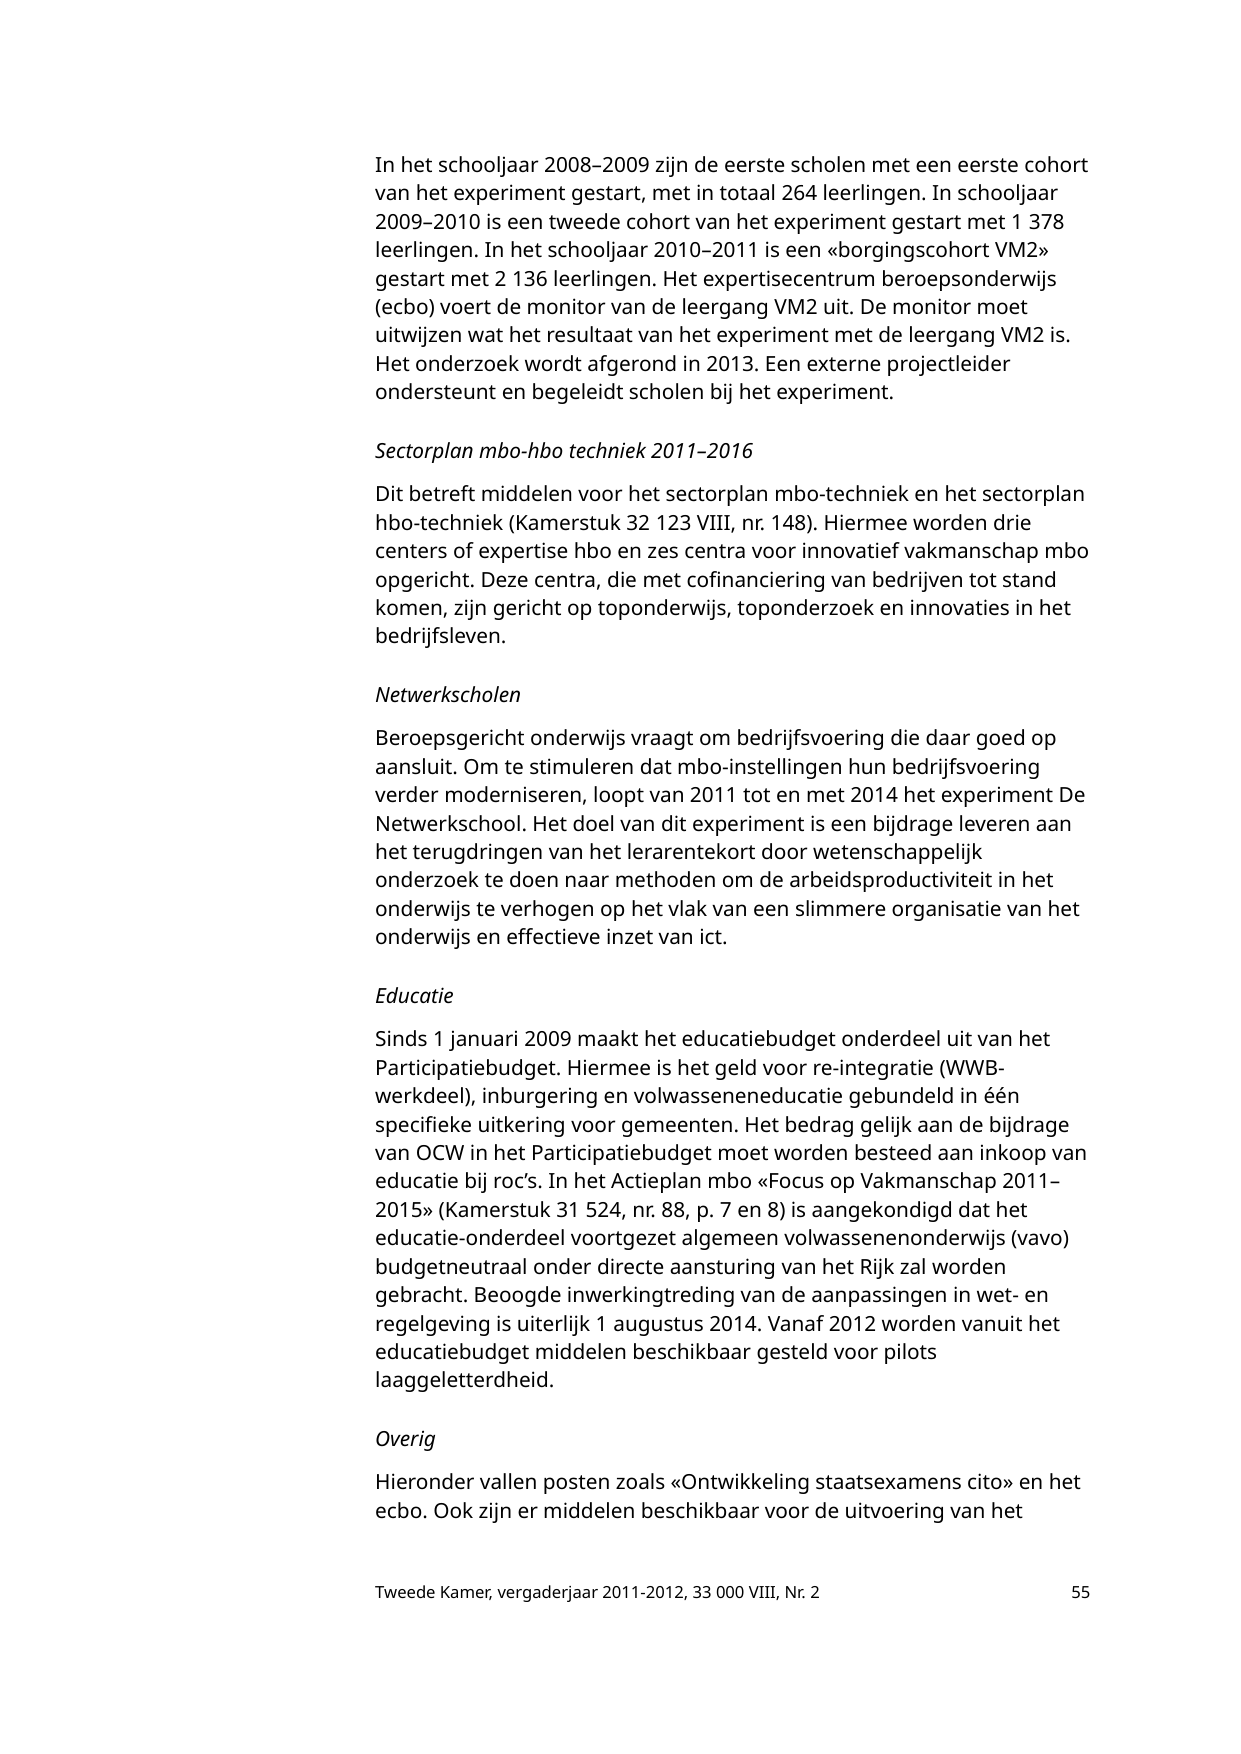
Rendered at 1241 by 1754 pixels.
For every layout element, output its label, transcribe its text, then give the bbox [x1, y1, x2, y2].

text Sinds 1 januari 2009 maakt het educatiebudget onderdeel uit van het Participatiebudget. Hiermee is het geld voor re-integratie (WWB-werkdeel), inburgering en volwasseneneducatie gebundeld in één specifieke uitkering voor gemeenten. Het bedrag gelijk aan de bijdrage van OCW in het Participatiebudget moet worden besteed aan inkoop van educatie bij roc’s. In het Actieplan mbo «Focus op Vakmanschap 2011–2015» (Kamerstuk 31 524, nr. 88, p. 7 en 8) is aangekondigd dat het educatie-onderdeel voortgezet algemeen volwassenenonderwijs (vavo) budgetneutraal onder directe aansturing van het Rijk zal worden gebracht. Beoogde inwerkingtreding van de aanpassingen in wet- en regelgeving is uiterlijk 1 augustus 2014. Vanaf 2012 worden vanuit het educatiebudget middelen beschikbaar gesteld voor pilots laaggeletterdheid. [375, 1024, 1090, 1394]
text Sectorplan mbo-hbo techniek 2011–2016 [375, 436, 1090, 464]
text Educatie [375, 981, 1090, 1009]
text In het schooljaar 2008–2009 zijn de eerste scholen met een eerste cohort van het experiment gestart, met in totaal 264 leerlingen. In schooljaar 2009–2010 is een tweede cohort van het experiment gestart met 1 378 leerlingen. In het schooljaar 2010–2011 is een «borgingscohort VM2» gestart met 2 136 leerlingen. Het expertisecentrum beroepsonderwijs (ecbo) voert de monitor van de leergang VM2 uit. De monitor moet uitwijzen wat het resultaat van het experiment met de leergang VM2 is. Het onderzoek wordt afgerond in 2013. Een externe projectleider ondersteunt en begeleidt scholen bij het experiment. [375, 150, 1090, 406]
text Beroepsgericht onderwijs vraagt om bedrijfsvoering die daar goed op aansluit. Om te stimuleren dat mbo-instellingen hun bedrijfsvoering verder moderniseren, loopt van 2011 tot en met 2014 het experiment De Netwerkschool. Het doel van dit experiment is een bijdrage leveren aan het terugdringen van het lerarentekort door wetenschappelijk onderzoek te doen naar methoden om de arbeidsproductiviteit in het onderwijs te verhogen op het vlak van een slimmere organisatie van het onderwijs en effectieve inzet van ict. [375, 723, 1090, 951]
text Dit betreft middelen voor het sectorplan mbo-techniek en het sectorplan hbo-techniek (Kamerstuk 32 123 VIII, nr. 148). Hiermee worden drie centers of expertise hbo en zes centra voor innovatief vakmanschap mbo opgericht. Deze centra, die met cofinanciering van bedrijven tot stand komen, zijn gericht op toponderwijs, toponderzoek en innovaties in het bedrijfsleven. [375, 479, 1090, 650]
text Overig [375, 1424, 1090, 1452]
text Netwerkscholen [375, 680, 1090, 708]
text Hieronder vallen posten zoals «Ontwikkeling staatsexamens cito» en het ecbo. Ook zijn er middelen beschikbaar voor de uitvoering van het [375, 1467, 1090, 1524]
